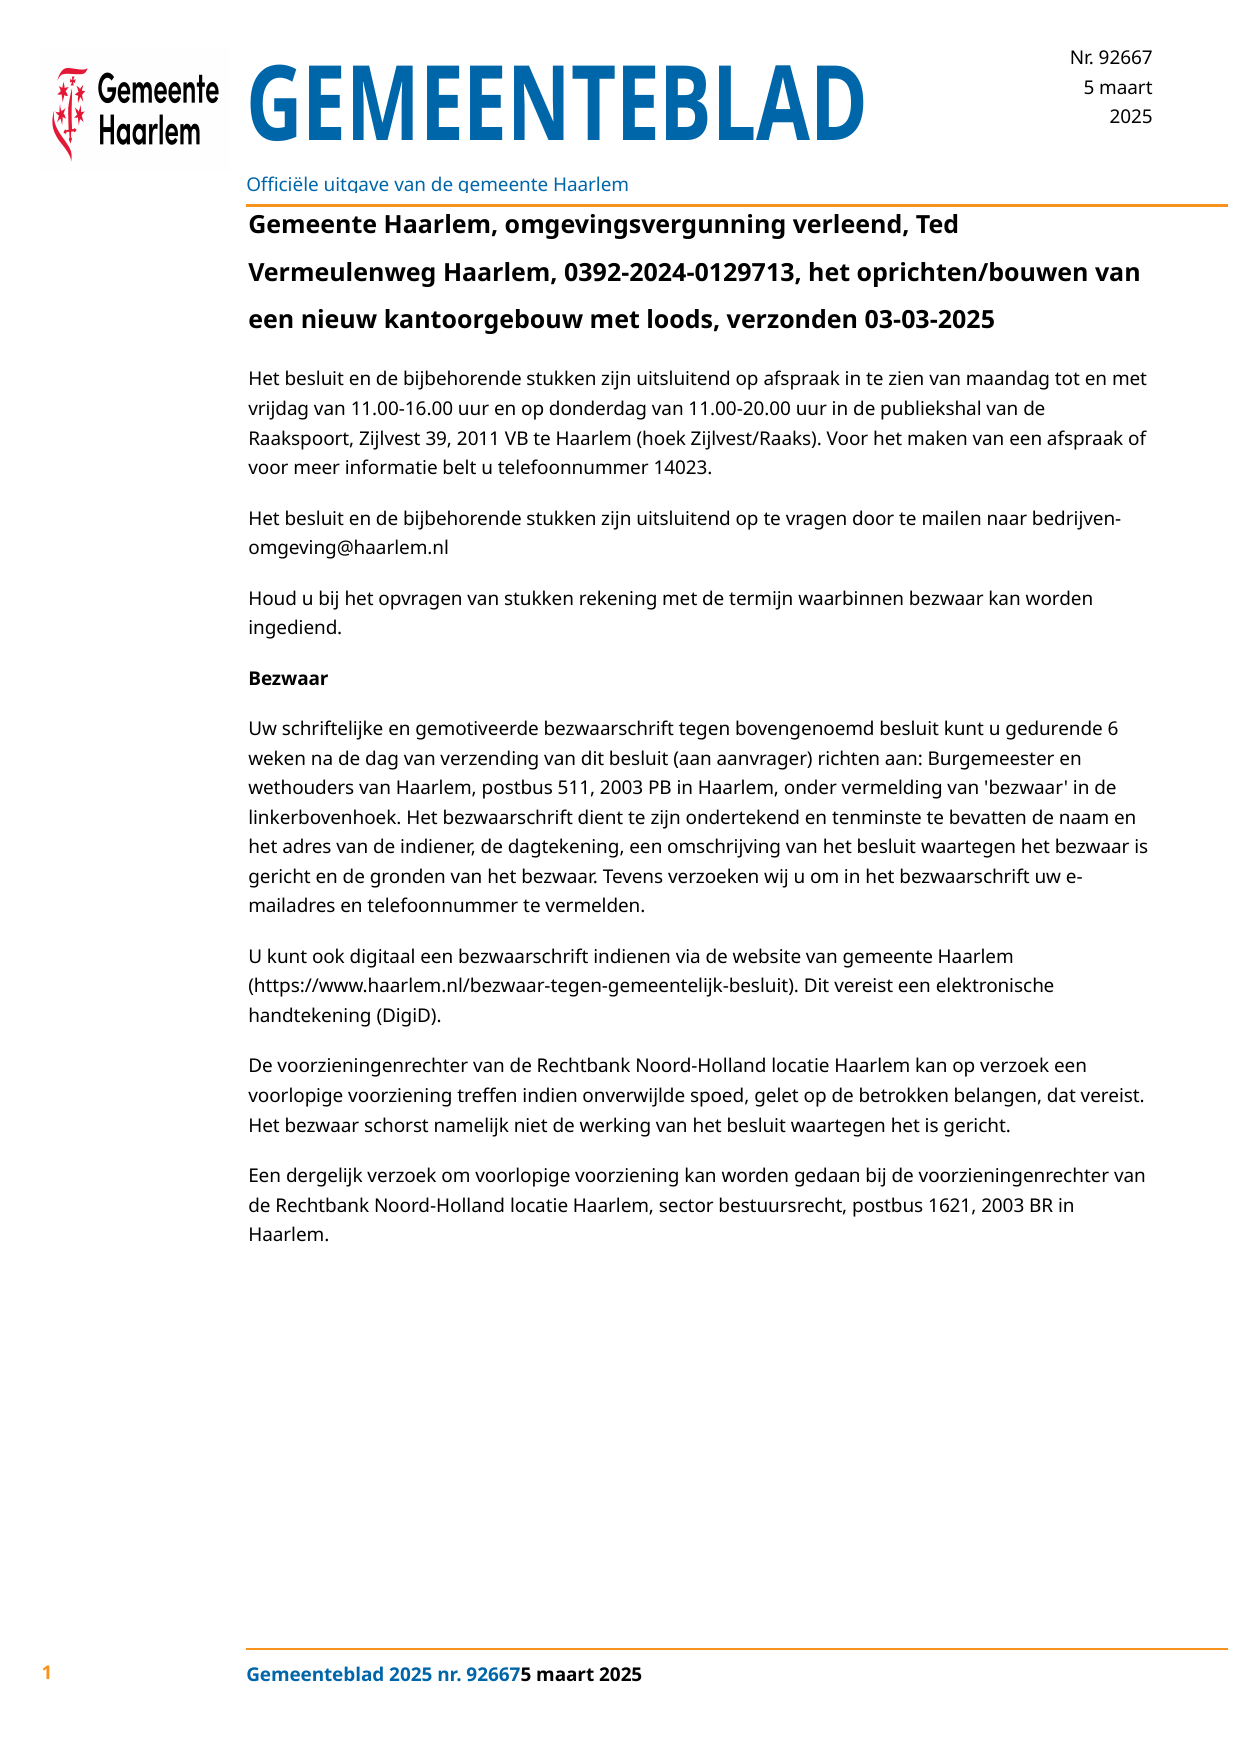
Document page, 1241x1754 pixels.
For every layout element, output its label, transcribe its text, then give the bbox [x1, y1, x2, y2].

text Houd u bij het opvragen van stukken rekening met de termijn waarbinnen bezwaar kan worden ingediend. [248, 585, 1152, 640]
text Het besluit en de bijbehorende stukken zijn uitsluitend op afspraak in te zien van maandag tot en met vrijdag van 11.00-16.00 uur en op donderdag van 11.00-20.00 uur in de publiekshal van de Raakspoort, Zijlvest 39, 2011 VB te Haarlem (hoek Zijlvest/Raaks). Voor het maken van een afspraak of voor meer informatie belt u telefoonnummer 14023. [248, 366, 1152, 480]
text Uw schriftelijke en gemotiveerde bezwaarschrift tegen bovengenoemd besluit kunt u gedurende 6 weken na de dag van verzending van dit besluit (aan aanvrager) richten aan: Burgemeester en wethouders van Haarlem, postbus 511, 2003 PB in Haarlem, onder vermelding van 'bezwaar' in de linkerbovenhoek. Het bezwaarschrift dient te zijn ondertekend en tenminste te bevatten de naam en het adres van de indiener, de dagtekening, een omschrijving van het besluit waartegen het bezwaar is gericht en de gronden van het bezwaar. Tevens verzoeken wij u om in het bezwaarschrift uw e-mailadres en telefoonnummer te vermelden. [248, 715, 1152, 918]
text Bezwaar [248, 665, 1152, 690]
text Gemeente Haarlem, omgevingsvergunning verleend, Ted Vermeulenweg Haarlem, 0392-2024-0129713, het oprichten/bouwen van een nieuw kantoorgebouw met loods, verzonden 03-03-2025 [248, 207, 1152, 336]
text U kunt ook digitaal een bezwaarschrift indienen via de website van gemeente Haarlem (https://www.haarlem.nl/bezwaar-tegen-gemeentelijk-besluit). Dit vereist een elektronische handtekening (DigiD). [248, 943, 1152, 1028]
text Een dergelijk verzoek om voorlopige voorziening kan worden gedaan bij de voorzieningenrechter van de Rechtbank Noord-Holland locatie Haarlem, sector bestuursrecht, postbus 1621, 2003 BR in Haarlem. [248, 1162, 1152, 1247]
text Het besluit en de bijbehorende stukken zijn uitsluitend op te vragen door te mailen naar bedrijven-omgeving@haarlem.nl [248, 505, 1152, 560]
text De voorzieningenrechter van de Rechtbank Noord-Holland locatie Haarlem kan op verzoek een voorlopige voorziening treffen indien onverwijlde spoed, gelet op de betrokken belangen, dat vereist. Het bezwaar schorst namelijk niet de werking van het besluit waartegen het is gericht. [248, 1053, 1152, 1137]
picture [41, 47, 231, 172]
